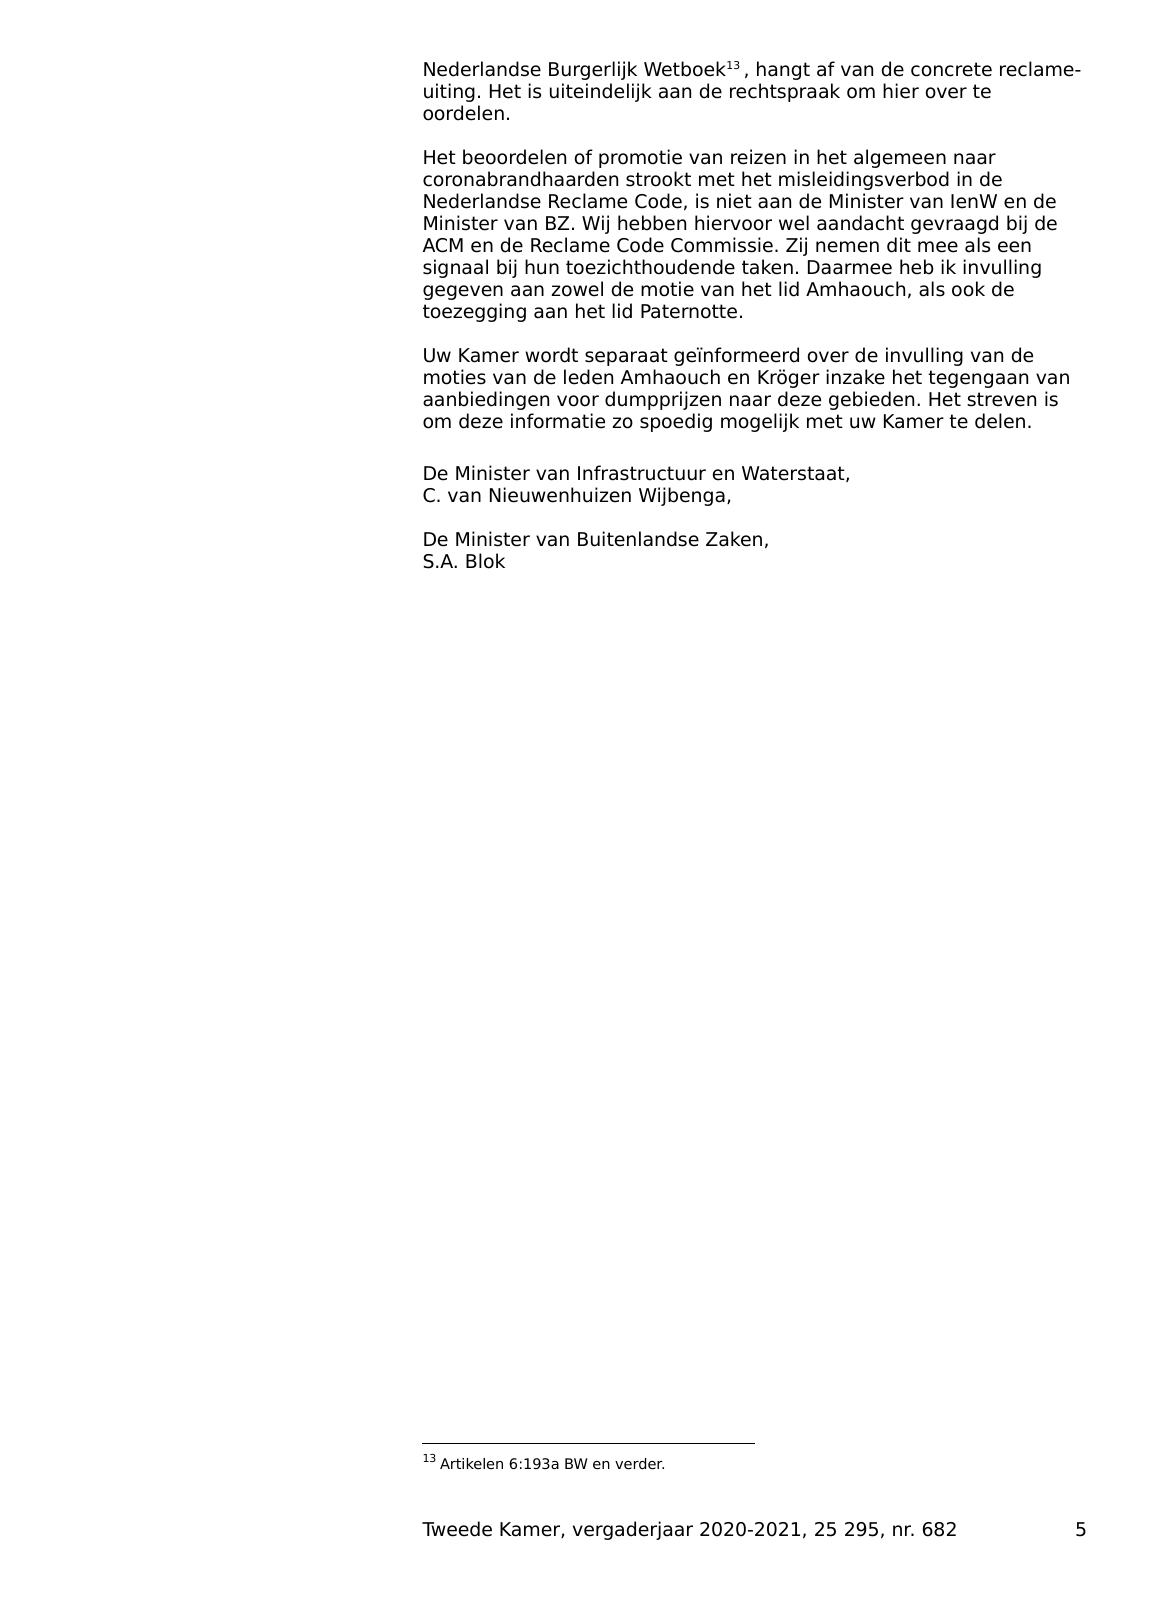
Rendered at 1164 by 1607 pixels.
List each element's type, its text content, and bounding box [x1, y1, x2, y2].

text De Minister van Buitenlandse Zaken, S.A. Blok [422, 529, 1087, 573]
text Uw Kamer wordt separaat geïnformeerd over de invulling van de moties van de leden Amhaouch en Kröger inzake het tegengaan van aanbiedingen voor dumpprijzen naar deze gebieden. Het streven is om deze informatie zo spoedig mogelijk met uw Kamer te delen. [422, 345, 1087, 433]
text Het beoordelen of promotie van reizen in het algemeen naar coronabrandhaarden strookt met het misleidingsverbod in de Nederlandse Reclame Code, is niet aan de Minister van IenW en de Minister van BZ. Wij hebben hiervoor wel aandacht gevraagd bij de ACM en de Reclame Code Commissie. Zij nemen dit mee als een signaal bij hun toezichthoudende taken. Daarmee heb ik invulling gegeven aan zowel de motie van het lid Amhaouch, als ook de toezegging aan het lid Paternotte. [422, 147, 1087, 323]
text Artikelen 6:193a BW en verder. [422, 1452, 1087, 1474]
text Nederlandse Burgerlijk Wetboek, hangt af van de concrete reclame-uiting. Het is uiteindelijk aan de rechtspraak om hier over te oordelen. [422, 59, 1087, 125]
text De Minister van Infrastructuur en Waterstaat, C. van Nieuwenhuizen Wijbenga, [422, 463, 1087, 507]
